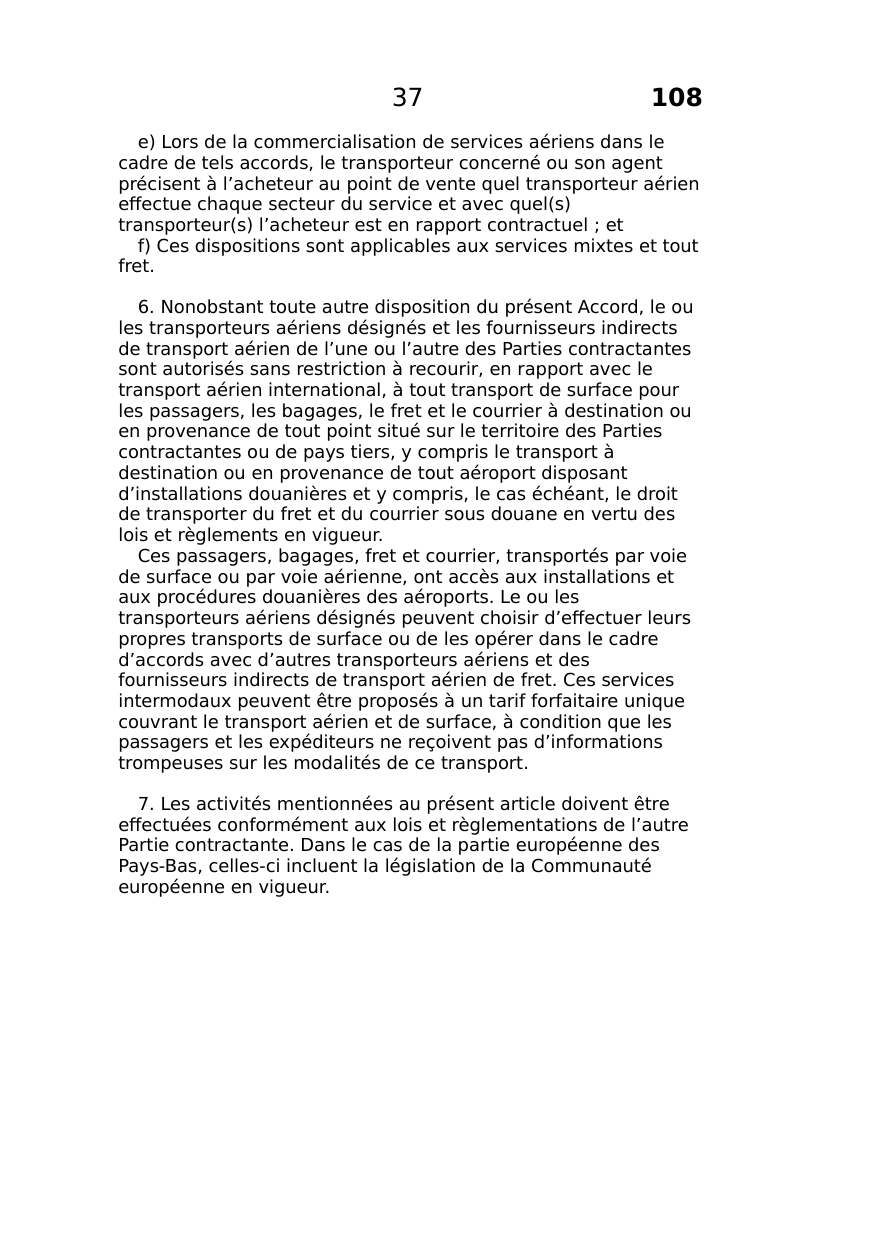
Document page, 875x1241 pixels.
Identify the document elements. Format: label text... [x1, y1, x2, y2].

text 7. Les activités mentionnées au présent article doivent être effectuées conformément aux lois et règlementations de l’autre Partie contractante. Dans le cas de la partie européenne des Pays-Bas, celles-ci incluent la législation de la Communauté européenne en vigueur. [118, 794, 703, 897]
text f) Ces dispositions sont applicables aux services mixtes et tout fret. [118, 236, 703, 277]
text e) Lors de la commercialisation de services aériens dans le cadre de tels accords, le transporteur concerné ou son agent précisent à l’acheteur au point de vente quel transporteur aérien effectue chaque secteur du service et avec quel(s) transporteur(s) l’acheteur est en rapport contractuel ; et [118, 132, 703, 236]
text Ces passagers, bagages, fret et courrier, transportés par voie de surface ou par voie aérienne, ont accès aux installations et aux procédures douanières des aéroports. Le ou les transporteurs aériens désignés peuvent choisir d’effectuer leurs propres transports de surface ou de les opérer dans le cadre d’accords avec d’autres transporteurs aériens et des fournisseurs indirects de transport aérien de fret. Ces services intermodaux peuvent être proposés à un tarif forfaitaire unique couvrant le transport aérien et de surface, à condition que les passagers et les expéditeurs ne reçoivent pas d’informations trompeuses sur les modalités de ce transport. [118, 546, 703, 774]
text 6. Nonobstant toute autre disposition du présent Accord, le ou les transporteurs aériens désignés et les fournisseurs indirects de transport aérien de l’une ou l’autre des Parties contractantes sont autorisés sans restriction à recourir, en rapport avec le transport aérien international, à tout transport de surface pour les passagers, les bagages, le fret et le courrier à destination ou en provenance de tout point situé sur le territoire des Parties contractantes ou de pays tiers, y compris le transport à destination ou en provenance de tout aéroport disposant d’installations douanières et y compris, le cas échéant, le droit de transporter du fret et du courrier sous douane en vertu des lois et règlements en vigueur. [118, 297, 703, 546]
